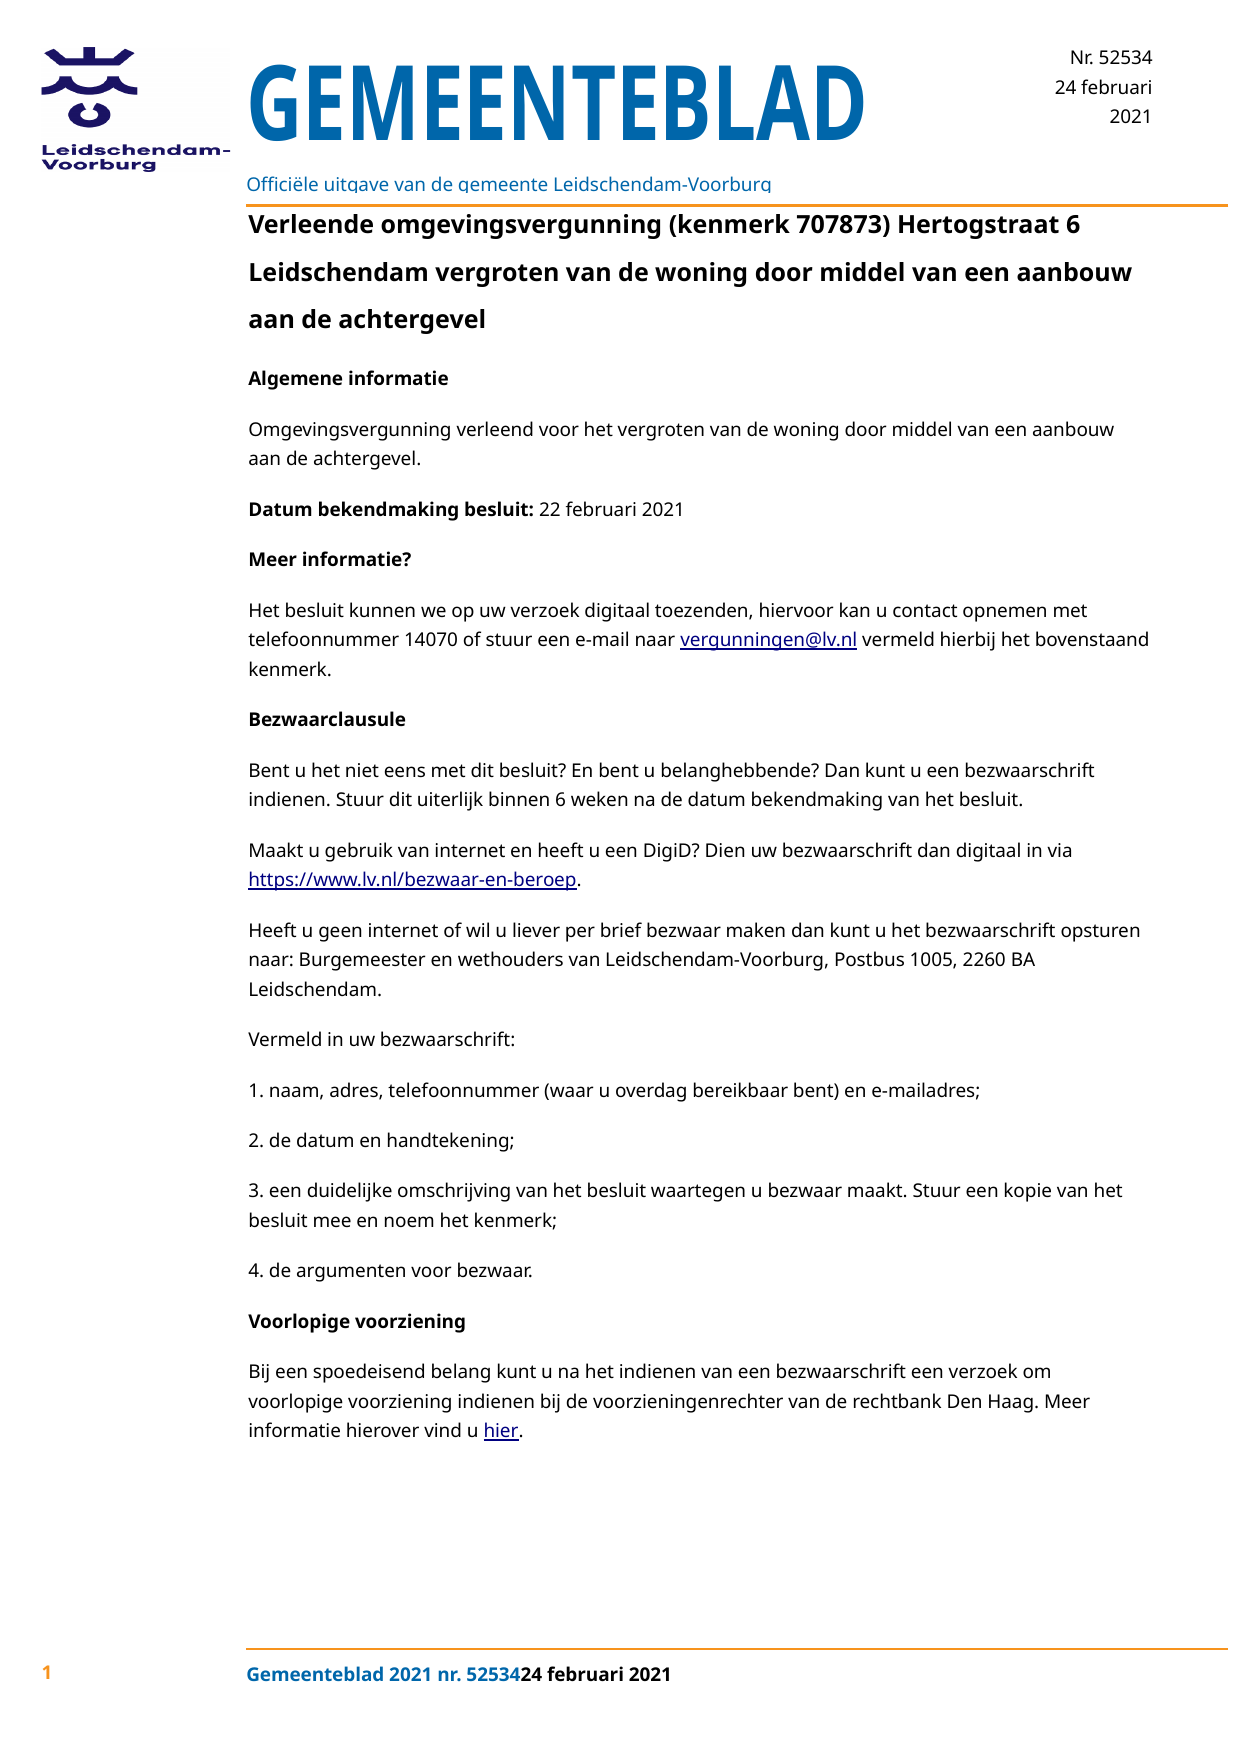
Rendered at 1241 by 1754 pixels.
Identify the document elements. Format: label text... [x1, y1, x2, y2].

text Vermeld in uw bezwaarschrift: [248, 1026, 1152, 1052]
text Meer informatie? [248, 546, 1152, 572]
text Datum bekendmaking besluit: 22 februari 2021 [248, 496, 1152, 522]
text Verleende omgevingsvergunning (kenmerk 707873) Hertogstraat 6 Leidschendam vergroten van de woning door middel van een aanbouw aan de achtergevel [248, 207, 1152, 336]
text Bezwaarclausule [248, 706, 1152, 732]
text 3. een duidelijke omschrijving van het besluit waartegen u bezwaar maakt. Stuur een kopie van het besluit mee en noem het kenmerk; [248, 1178, 1152, 1233]
text Algemene informatie [248, 366, 1152, 391]
picture [41, 47, 231, 172]
text 4. de argumenten voor bezwaar. [248, 1258, 1152, 1283]
text Bij een spoedeisend belang kunt u na het indienen van een bezwaarschrift een verzoek om voorlopige voorziening indienen bij de voorzieningenrechter van de rechtbank Den Haag. Meer informatie hierover vind u hier. [248, 1358, 1152, 1443]
text Bent u het niet eens met dit besluit? En bent u belanghebbende? Dan kunt u een bezwaarschrift indienen. Stuur dit uiterlijk binnen 6 weken na de datum bekendmaking van het besluit. [248, 757, 1152, 812]
text 1. naam, adres, telefoonnummer (waar u overdag bereikbaar bent) en e-mailadres; [248, 1077, 1152, 1102]
text Omgevingsvergunning verleend voor het vergroten van de woning door middel van een aanbouw aan de achtergevel. [248, 416, 1152, 471]
text Voorlopige voorziening [248, 1308, 1152, 1334]
text Het besluit kunnen we op uw verzoek digitaal toezenden, hiervoor kan u contact opnemen met telefoonnummer 14070 of stuur een e-mail naar vergunningen@lv.nl vermeld hierbij het bovenstaand kenmerk. [248, 597, 1152, 682]
text Maakt u gebruik van internet en heeft u een DigiD? Dien uw bezwaarschrift dan digitaal in via https://www.lv.nl/bezwaar-en-beroep. [248, 837, 1152, 892]
text 2. de datum en handtekening; [248, 1127, 1152, 1153]
text Heeft u geen internet of wil u liever per brief bezwaar maken dan kunt u het bezwaarschrift opsturen naar: Burgemeester en wethouders van Leidschendam-Voorburg, Postbus 1005, 2260 BA Leidschendam. [248, 917, 1152, 1002]
